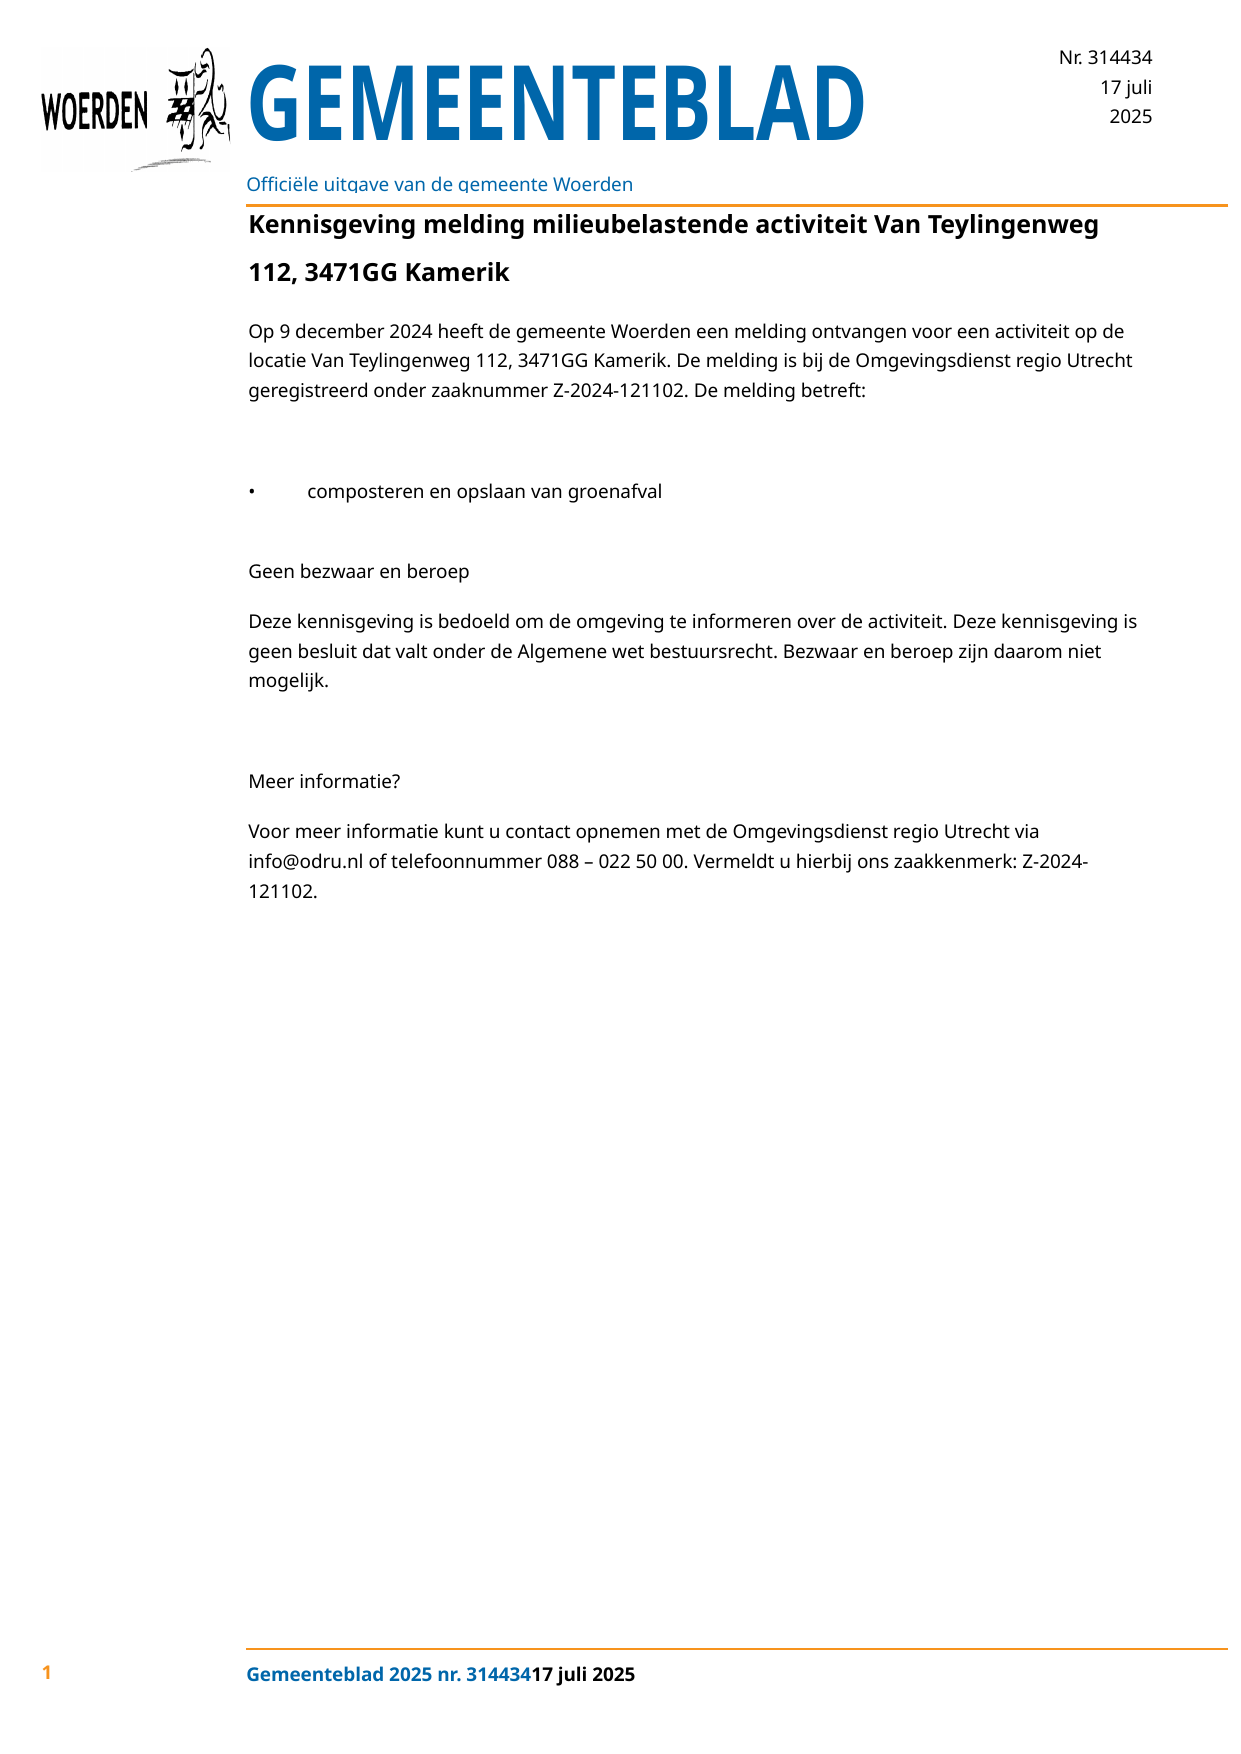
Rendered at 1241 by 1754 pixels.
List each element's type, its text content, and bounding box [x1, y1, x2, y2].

text Meer informatie? [248, 768, 1152, 794]
text Geen bezwaar en beroep [248, 558, 1152, 584]
text Voor meer informatie kunt u contact opnemen met de Omgevingsdienst regio Utrecht via info@odru.nl of telefoonnummer 088 – 022 50 00. Vermeldt u hierbij ons zaakkenmerk: Z-2024-121102. [248, 819, 1152, 904]
picture [41, 47, 231, 172]
list composteren en opslaan van groenafval [248, 478, 1152, 504]
text Kennisgeving melding milieubelastende activiteit Van Teylingenweg 112, 3471GG Kamerik [248, 207, 1152, 288]
text Op 9 december 2024 heeft de gemeente Woerden een melding ontvangen voor een activiteit op de locatie Van Teylingenweg 112, 3471GG Kamerik. De melding is bij de Omgevingsdienst regio Utrecht geregistreerd onder zaaknummer Z-2024-121102. De melding betreft: [248, 318, 1152, 403]
text Deze kennisgeving is bedoeld om de omgeving te informeren over de activiteit. Deze kennisgeving is geen besluit dat valt onder de Algemene wet bestuursrecht. Bezwaar en beroep zijn daarom niet mogelijk. [248, 608, 1152, 693]
